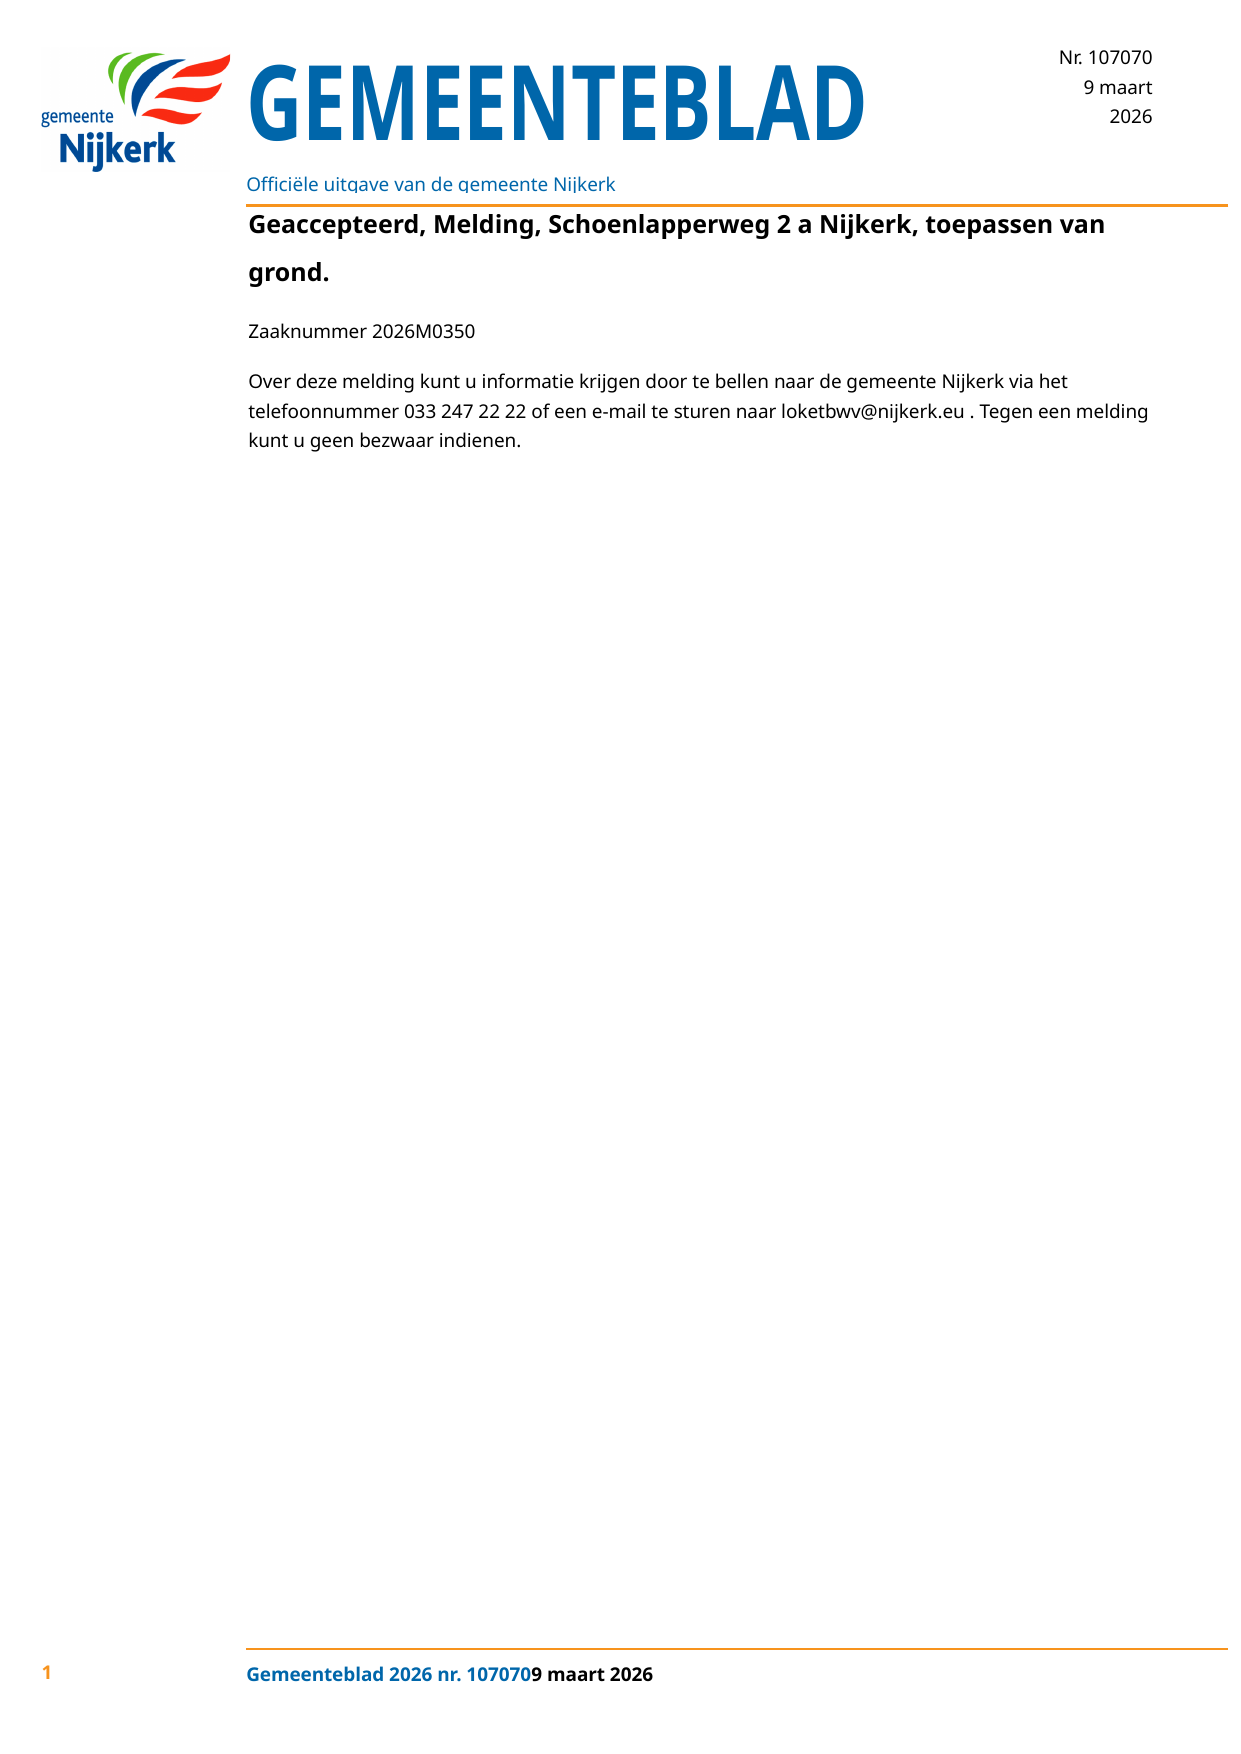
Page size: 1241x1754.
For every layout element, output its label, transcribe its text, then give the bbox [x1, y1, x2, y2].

text Geaccepteerd, Melding, Schoenlapperweg 2 a Nijkerk, toepassen van grond. [248, 207, 1152, 288]
picture [41, 47, 231, 172]
text Over deze melding kunt u informatie krijgen door te bellen naar de gemeente Nijkerk via het telefoonnummer 033 247 22 22 of een e-mail te sturen naar loketbwv@nijkerk.eu . Tegen een melding kunt u geen bezwaar indienen. [248, 368, 1152, 453]
text Zaaknummer 2026M0350 [248, 318, 1152, 344]
